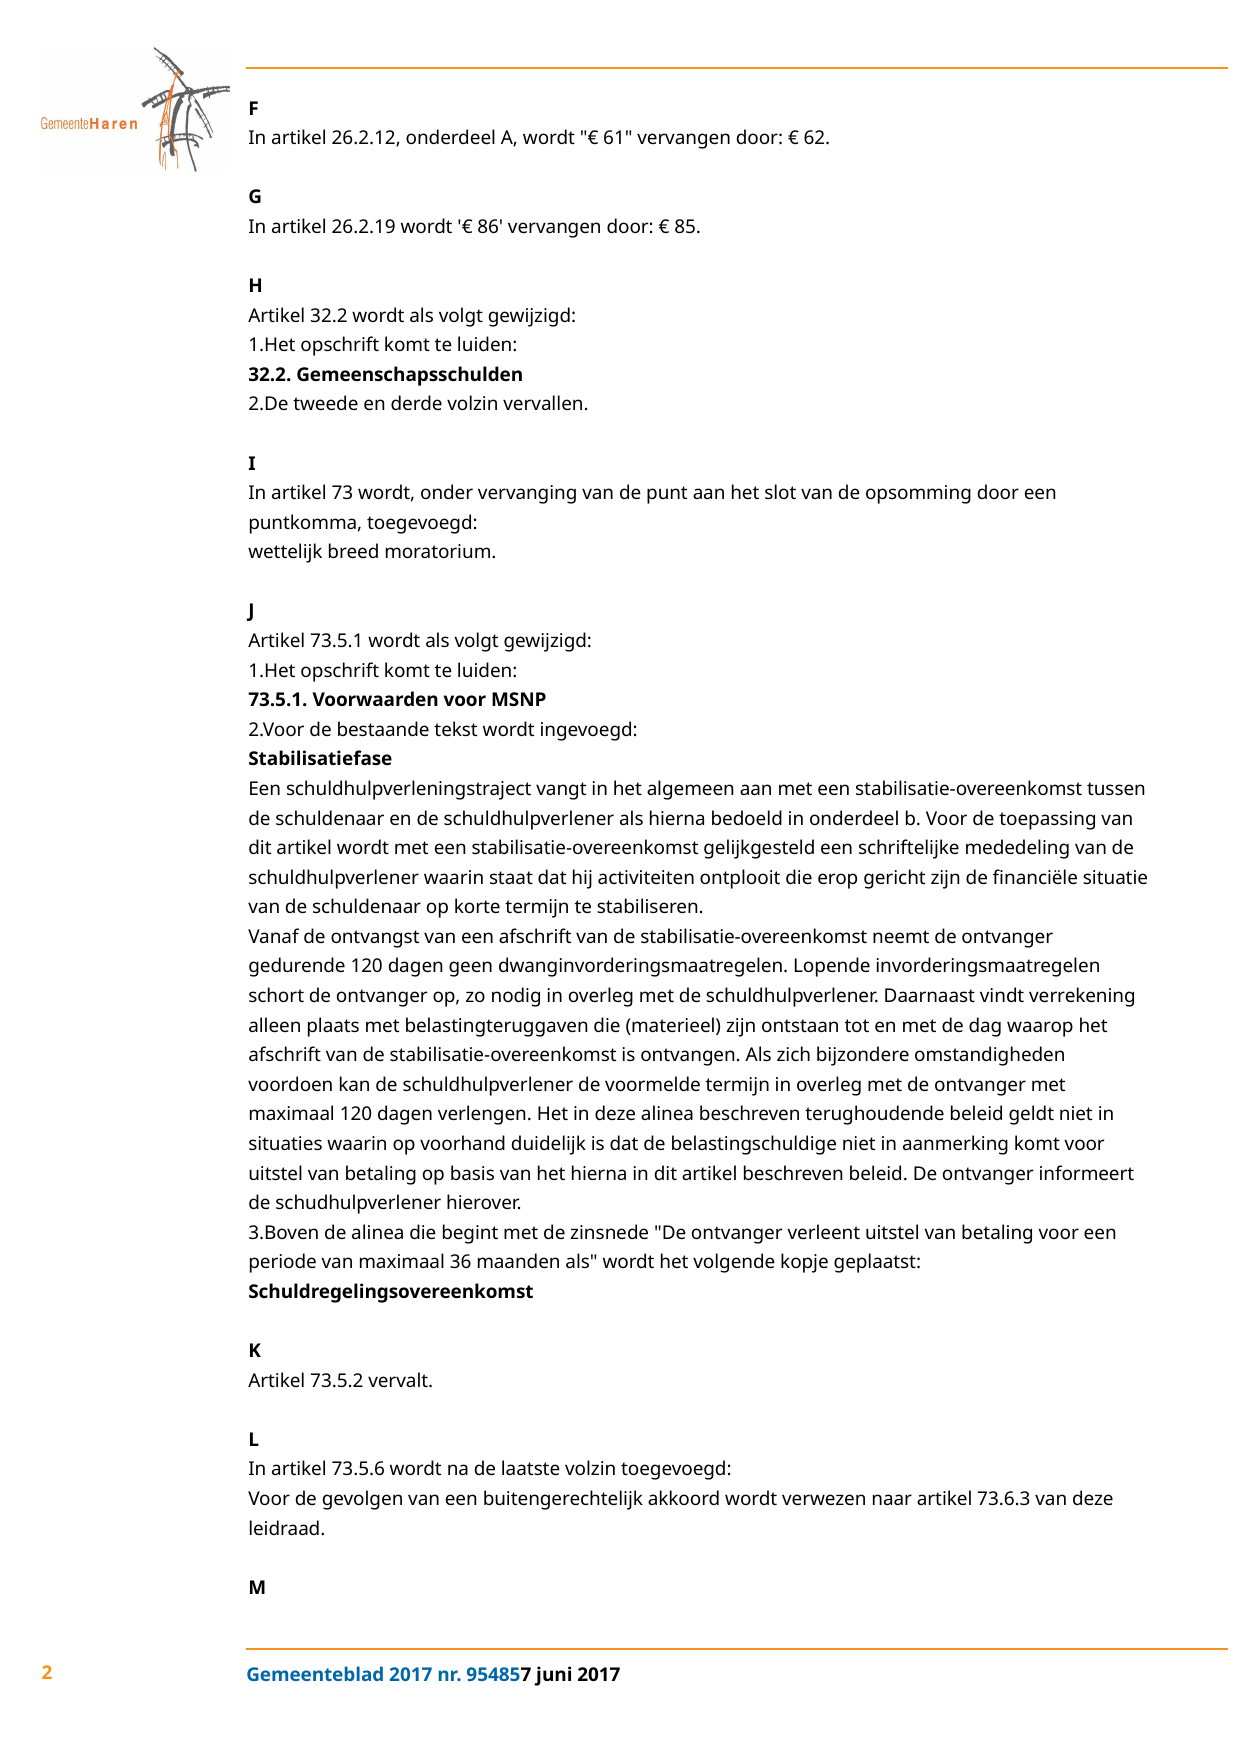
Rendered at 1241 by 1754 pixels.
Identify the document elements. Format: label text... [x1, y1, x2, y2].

text L [248, 1426, 1152, 1452]
text K [248, 1337, 1152, 1363]
text H [248, 272, 1152, 298]
text Schuldregelingsovereenkomst [248, 1278, 1152, 1304]
text 73.5.1. Voorwaarden voor MSNP [248, 686, 1152, 712]
text In artikel 73 wordt, onder vervanging van de punt aan het slot van de opsomming door een puntkomma, toegevoegd: [248, 479, 1152, 535]
picture [41, 47, 231, 172]
text Artikel 73.5.1 wordt als volgt gewijzigd: [248, 627, 1152, 653]
text 1.Het opschrift komt te luiden: [248, 331, 1152, 357]
text I [248, 450, 1152, 476]
text 32.2. Gemeenschapsschulden [248, 361, 1152, 387]
text Artikel 73.5.2 vervalt. [248, 1367, 1152, 1393]
text Voor de gevolgen van een buitengerechtelijk akkoord wordt verwezen naar artikel 73.6.3 van deze leidraad. [248, 1485, 1152, 1541]
text Vanaf de ontvangst van een afschrift van de stabilisatie-overeenkomst neemt de ontvanger gedurende 120 dagen geen dwanginvorderingsmaatregelen. Lopende invorderingsmaatregelen schort de ontvanger op, zo nodig in overleg met de schuldhulpverlener. Daarnaast vindt verrekening alleen plaats met belastingteruggaven die (materieel) zijn ontstaan tot en met de dag waarop het afschrift van de stabilisatie-overeenkomst is ontvangen. Als zich bijzondere omstandigheden voordoen kan de schuldhulpverlener de voormelde termijn in overleg met de ontvanger met maximaal 120 dagen verlengen. Het in deze alinea beschreven terughoudende beleid geldt niet in situaties waarin op voorhand duidelijk is dat de belastingschuldige niet in aanmerking komt voor uitstel van betaling op basis van het hierna in dit artikel beschreven beleid. De ontvanger informeert de schudhulpverlener hierover. [248, 923, 1152, 1215]
text 1.Het opschrift komt te luiden: [248, 657, 1152, 683]
text wettelijk breed moratorium. [248, 538, 1152, 564]
text M [248, 1574, 1152, 1600]
text In artikel 26.2.12, onderdeel A, wordt "€ 61" vervangen door: € 62. [248, 124, 1152, 150]
text Artikel 32.2 wordt als volgt gewijzigd: [248, 302, 1152, 328]
text 3.Boven de alinea die begint met de zinsnede "De ontvanger verleent uitstel van betaling voor een periode van maximaal 36 maanden als" wordt het volgende kopje geplaatst: [248, 1219, 1152, 1274]
text 2.Voor de bestaande tekst wordt ingevoegd: [248, 716, 1152, 742]
text Stabilisatiefase [248, 746, 1152, 771]
text In artikel 73.5.6 wordt na de laatste volzin toegevoegd: [248, 1456, 1152, 1481]
text J [248, 598, 1152, 623]
text In artikel 26.2.19 wordt '€ 86' vervangen door: € 85. [248, 213, 1152, 239]
text Een schuldhulpverleningstraject vangt in het algemeen aan met een stabilisatie-overeenkomst tussen de schuldenaar en de schuldhulpverlener als hierna bedoeld in onderdeel b. Voor de toepassing van dit artikel wordt met een stabilisatie-overeenkomst gelijkgesteld een schriftelijke mededeling van de schuldhulpverlener waarin staat dat hij activiteiten ontplooit die erop gericht zijn de financiële situatie van de schuldenaar op korte termijn te stabiliseren. [248, 775, 1152, 919]
text F [248, 95, 1152, 121]
text 2.De tweede en derde volzin vervallen. [248, 391, 1152, 416]
text G [248, 183, 1152, 209]
